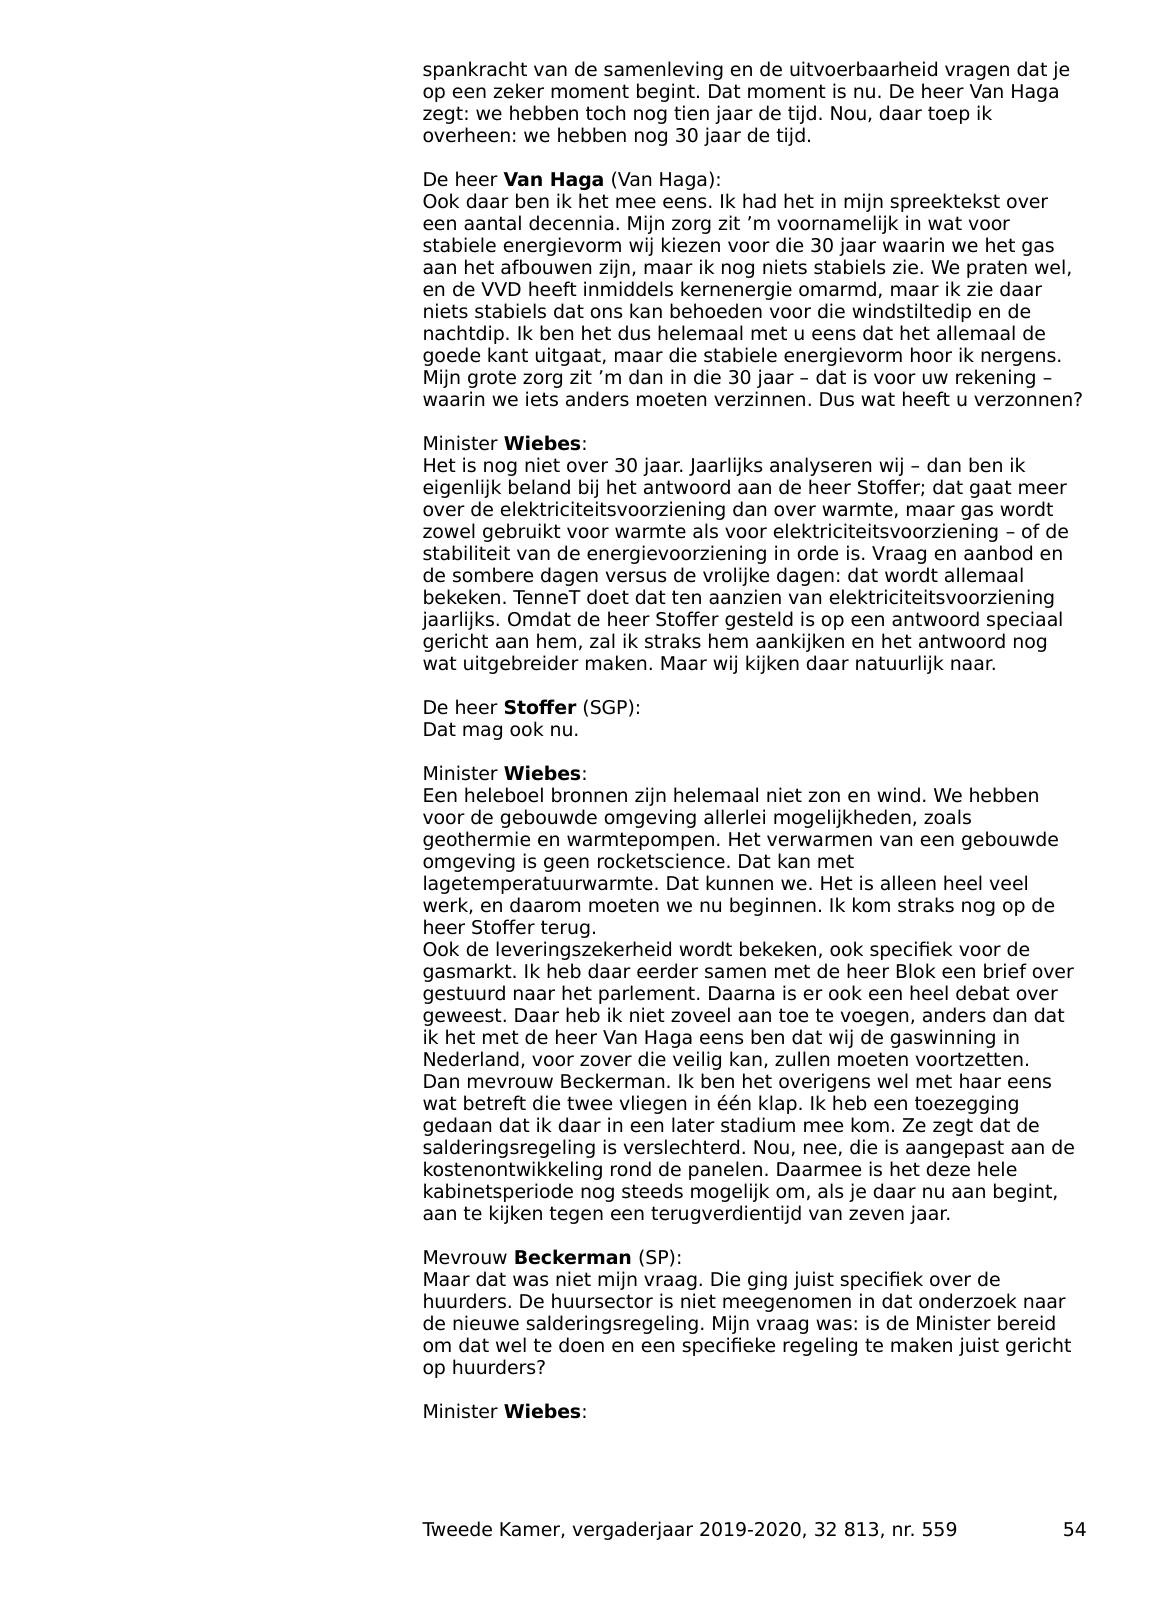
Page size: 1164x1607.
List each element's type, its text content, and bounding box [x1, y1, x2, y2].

text Een heleboel bronnen zijn helemaal niet zon en wind. We hebben voor de gebouwde omgeving allerlei mogelijkheden, zoals geothermie en warmtepompen. Het verwarmen van een gebouwde omgeving is geen rocketscience. Dat kan met lagetemperatuurwarmte. Dat kunnen we. Het is alleen heel veel werk, en daarom moeten we nu beginnen. Ik kom straks nog op de heer Stoffer terug. [422, 785, 1087, 939]
text Ook daar ben ik het mee eens. Ik had het in mijn spreektekst over een aantal decennia. Mijn zorg zit ’m voornamelijk in wat voor stabiele energievorm wij kiezen voor die 30 jaar waarin we het gas aan het afbouwen zijn, maar ik nog niets stabiels zie. We praten wel, en de VVD heeft inmiddels kernenergie omarmd, maar ik zie daar niets stabiels dat ons kan behoeden voor die windstiltedip en de nachtdip. Ik ben het dus helemaal met u eens dat het allemaal de goede kant uitgaat, maar die stabiele energievorm hoor ik nergens. Mijn grote zorg zit ’m dan in die 30 jaar – dat is voor uw rekening – waarin we iets anders moeten verzinnen. Dus wat heeft u verzonnen? [422, 191, 1087, 411]
text De heer Van Haga (Van Haga): [422, 169, 1087, 191]
text spankracht van de samenleving en de uitvoerbaarheid vragen dat je op een zeker moment begint. Dat moment is nu. De heer Van Haga zegt: we hebben toch nog tien jaar de tijd. Nou, daar toep ik overheen: we hebben nog 30 jaar de tijd. [422, 59, 1087, 147]
text Dan mevrouw Beckerman. Ik ben het overigens wel met haar eens wat betreft die twee vliegen in één klap. Ik heb een toezegging gedaan dat ik daar in een later stadium mee kom. Ze zegt dat de salderingsregeling is verslechterd. Nou, nee, die is aangepast aan de kostenontwikkeling rond de panelen. Daarmee is het deze hele kabinetsperiode nog steeds mogelijk om, als je daar nu aan begint, aan te kijken tegen een terugverdientijd van zeven jaar. [422, 1071, 1087, 1225]
text Minister Wiebes: [422, 763, 1087, 785]
text Het is nog niet over 30 jaar. Jaarlijks analyseren wij – dan ben ik eigenlijk beland bij het antwoord aan de heer Stoffer; dat gaat meer over de elektriciteitsvoorziening dan over warmte, maar gas wordt zowel gebruikt voor warmte als voor elektriciteitsvoorziening – of de stabiliteit van de energievoorziening in orde is. Vraag en aanbod en de sombere dagen versus de vrolijke dagen: dat wordt allemaal bekeken. TenneT doet dat ten aanzien van elektriciteitsvoorziening jaarlijks. Omdat de heer Stoffer gesteld is op een antwoord speciaal gericht aan hem, zal ik straks hem aankijken en het antwoord nog wat uitgebreider maken. Maar wij kijken daar natuurlijk naar. [422, 455, 1087, 675]
text Dat mag ook nu. [422, 719, 1087, 741]
text Minister Wiebes: [422, 433, 1087, 455]
text Maar dat was niet mijn vraag. Die ging juist specifiek over de huurders. De huursector is niet meegenomen in dat onderzoek naar de nieuwe salderingsregeling. Mijn vraag was: is de Minister bereid om dat wel te doen en een specifieke regeling te maken juist gericht op huurders? [422, 1269, 1087, 1379]
text Minister Wiebes: [422, 1401, 1087, 1423]
text Mevrouw Beckerman (SP): [422, 1247, 1087, 1269]
text Ook de leveringszekerheid wordt bekeken, ook specifiek voor de gasmarkt. Ik heb daar eerder samen met de heer Blok een brief over gestuurd naar het parlement. Daarna is er ook een heel debat over geweest. Daar heb ik niet zoveel aan toe te voegen, anders dan dat ik het met de heer Van Haga eens ben dat wij de gaswinning in Nederland, voor zover die veilig kan, zullen moeten voortzetten. [422, 939, 1087, 1071]
text De heer Stoffer (SGP): [422, 697, 1087, 719]
